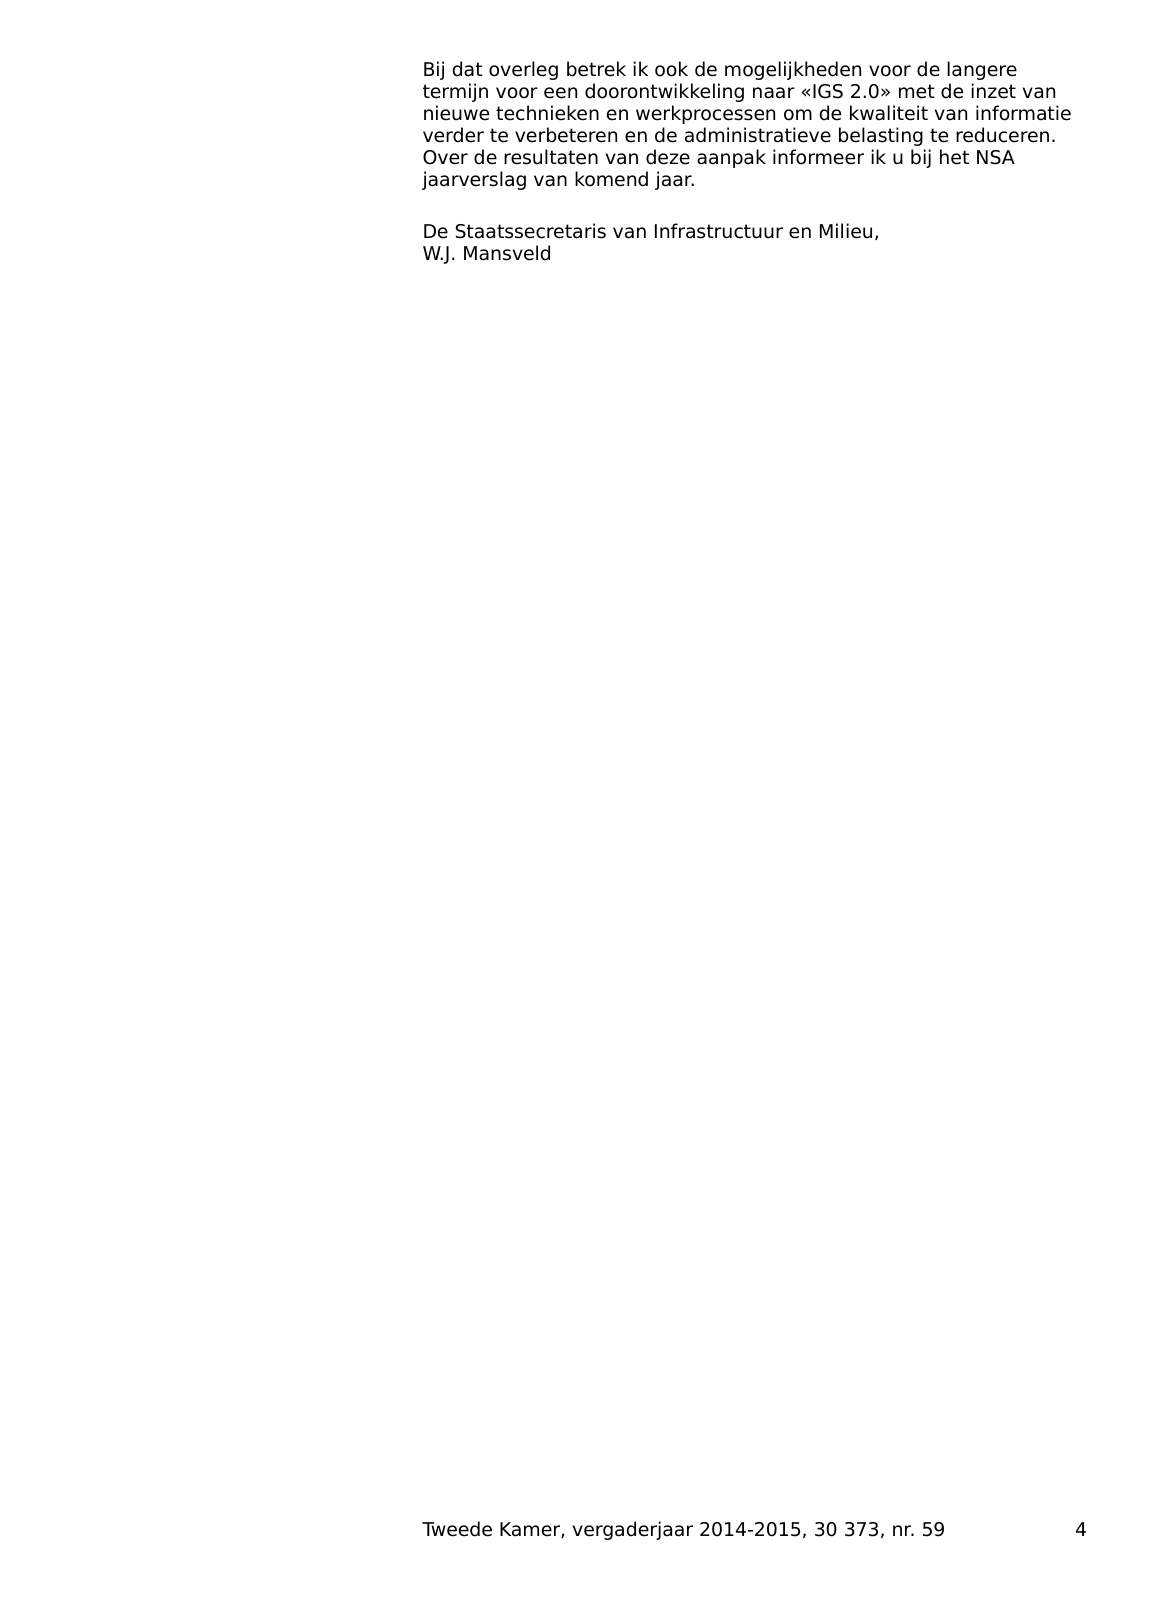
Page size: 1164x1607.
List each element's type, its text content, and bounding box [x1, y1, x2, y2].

text De Staatssecretaris van Infrastructuur en Milieu, W.J. Mansveld [422, 221, 1087, 265]
text Bij dat overleg betrek ik ook de mogelijkheden voor de langere termijn voor een doorontwikkeling naar «IGS 2.0» met de inzet van nieuwe technieken en werkprocessen om de kwaliteit van informatie verder te verbeteren en de administratieve belasting te reduceren. Over de resultaten van deze aanpak informeer ik u bij het NSA jaarverslag van komend jaar. [422, 59, 1087, 191]
